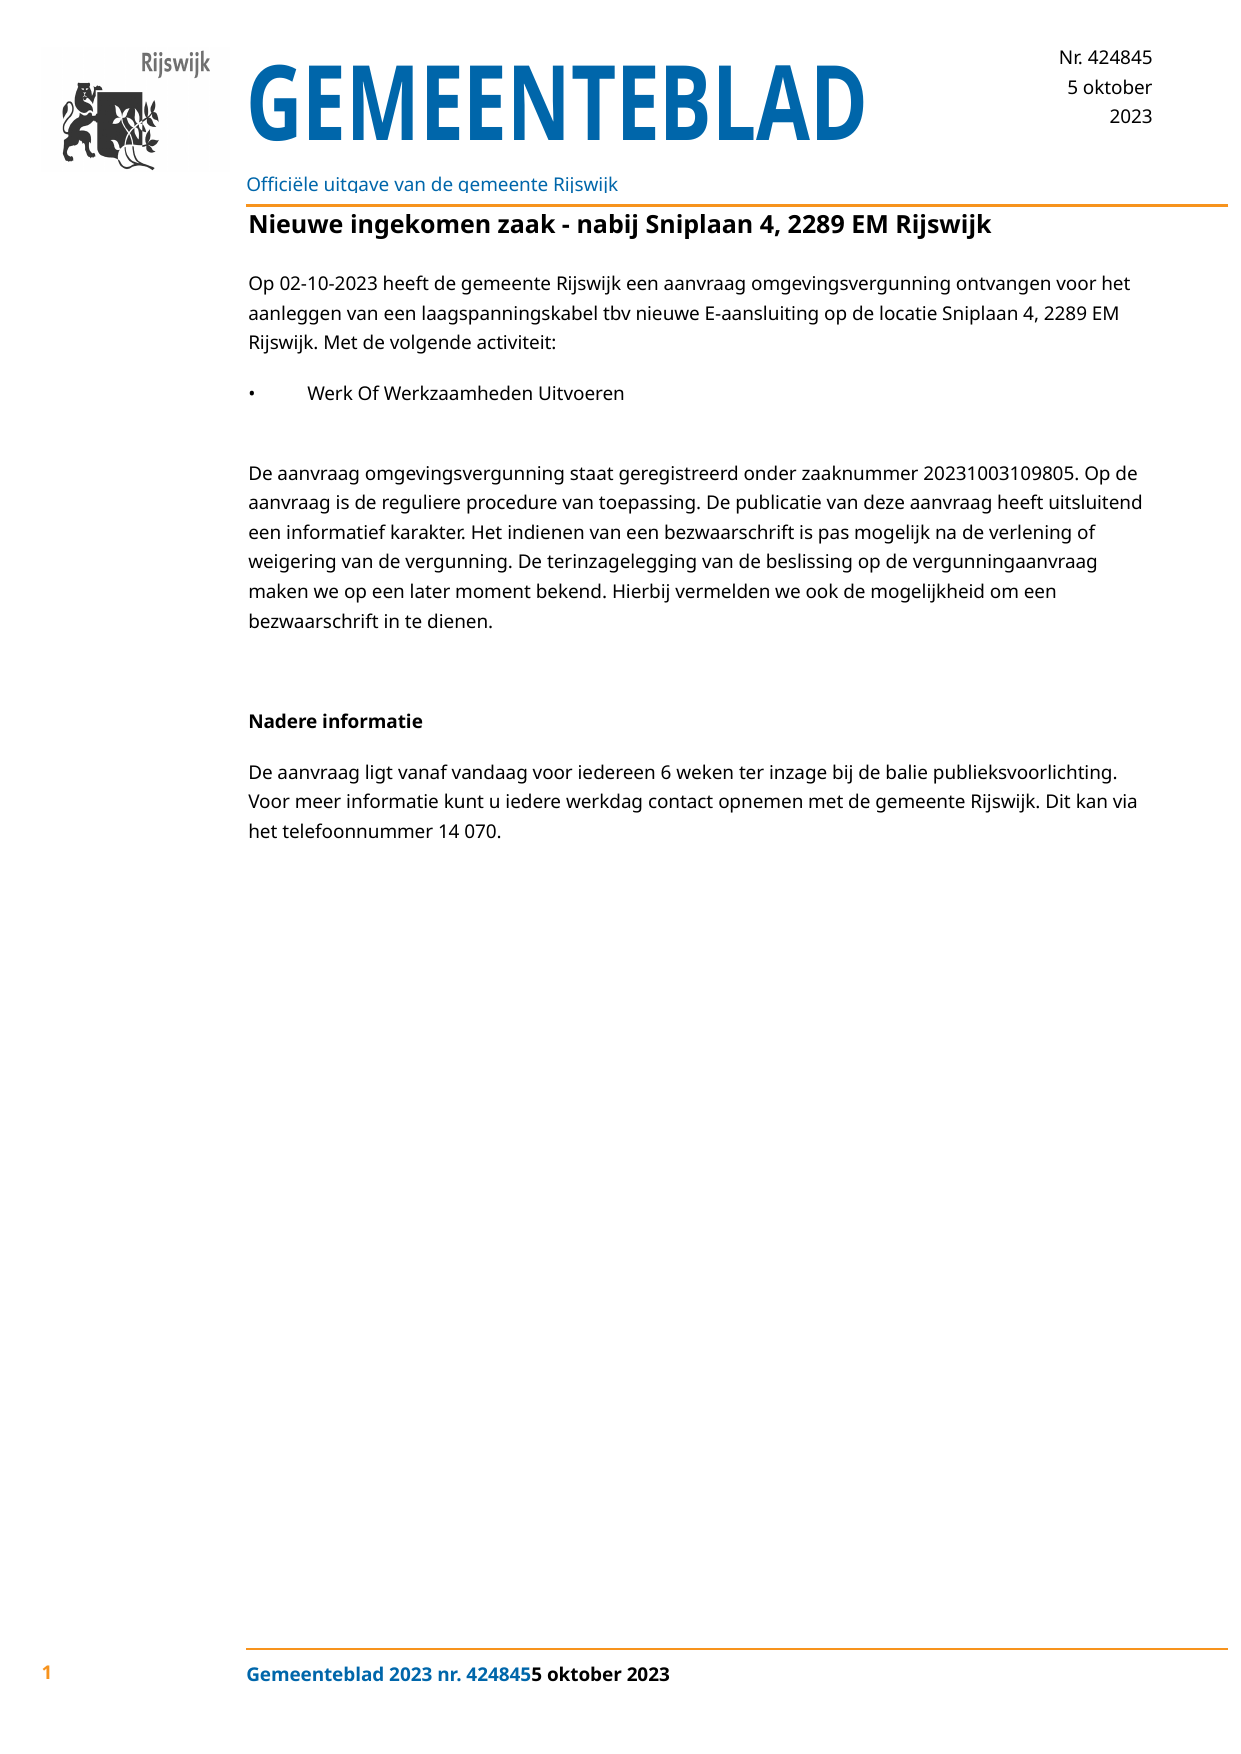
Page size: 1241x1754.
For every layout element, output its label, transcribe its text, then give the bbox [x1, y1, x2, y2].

text Nieuwe ingekomen zaak - nabij Sniplaan 4, 2289 EM Rijswijk [248, 207, 1152, 241]
text De aanvraag ligt vanaf vandaag voor iedereen 6 weken ter inzage bij de balie publieksvoorlichting. Voor meer informatie kunt u iedere werkdag contact opnemen met de gemeente Rijswijk. Dit kan via het telefoonnummer 14 070. [248, 759, 1152, 844]
text Op 02-10-2023 heeft de gemeente Rijswijk een aanvraag omgevingsvergunning ontvangen voor het aanleggen van een laagspanningskabel tbv nieuwe E-aansluiting op de locatie Sniplaan 4, 2289 EM Rijswijk. Met de volgende activiteit: [248, 270, 1152, 355]
picture [41, 47, 231, 172]
text De aanvraag omgevingsvergunning staat geregistreerd onder zaaknummer 20231003109805. Op de aanvraag is de reguliere procedure van toepassing. De publicatie van deze aanvraag heeft uitsluitend een informatief karakter. Het indienen van een bezwaarschrift is pas mogelijk na de verlening of weigering van de vergunning. De terinzagelegging van de beslissing op de vergunningaanvraag maken we op een later moment bekend. Hierbij vermelden we ook de mogelijkheid om een bezwaarschrift in te dienen. [248, 460, 1152, 633]
text Nadere informatie [248, 709, 1152, 734]
list Werk Of Werkzaamheden Uitvoeren [248, 380, 1152, 406]
